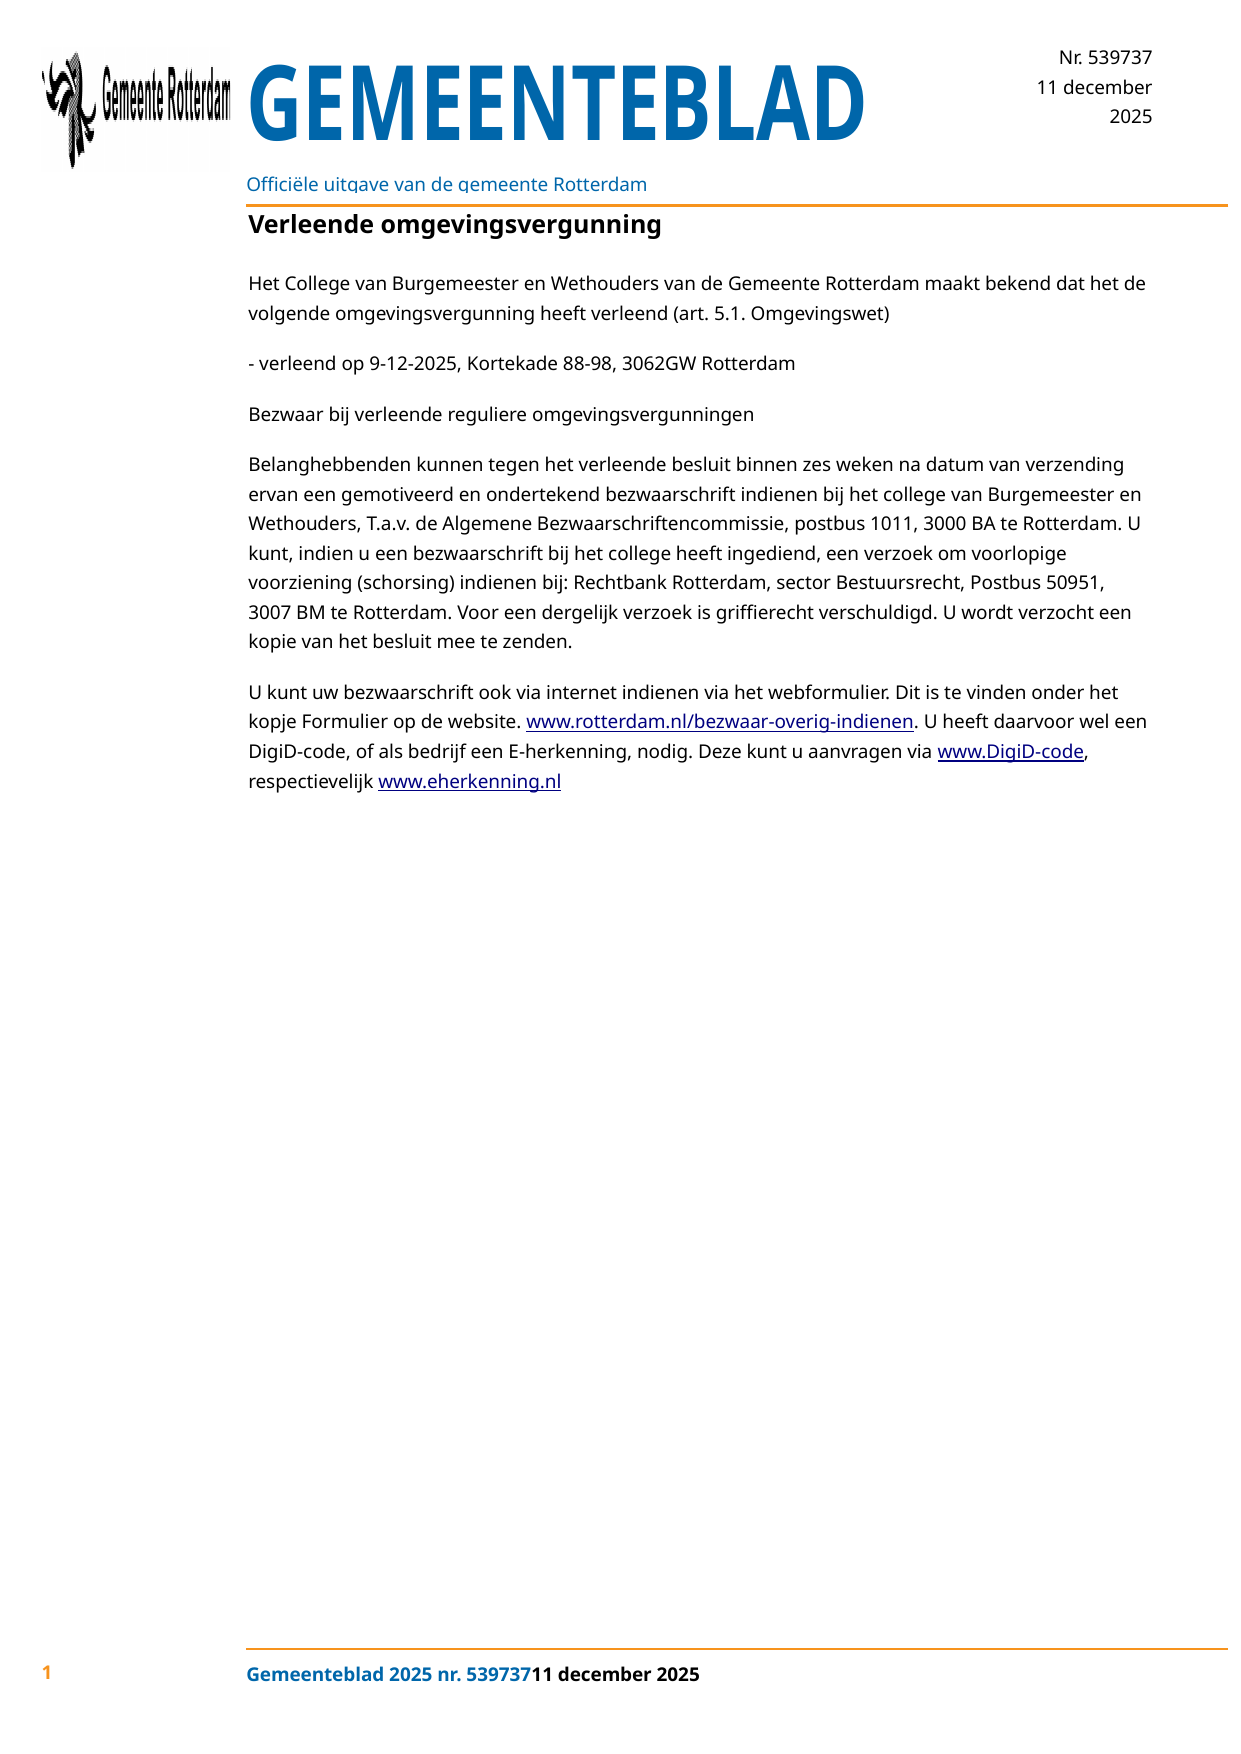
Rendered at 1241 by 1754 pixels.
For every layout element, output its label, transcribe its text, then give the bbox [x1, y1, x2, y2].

text - verleend op 9-12-2025, Kortekade 88-98, 3062GW Rotterdam [248, 350, 1152, 376]
text Belanghebbenden kunnen tegen het verleende besluit binnen zes weken na datum van verzending ervan een gemotiveerd en ondertekend bezwaarschrift indienen bij het college van Burgemeester en Wethouders, T.a.v. de Algemene Bezwaarschriftencommissie, postbus 1011, 3000 BA te Rotterdam. U kunt, indien u een bezwaarschrift bij het college heeft ingediend, een verzoek om voorlopige voorziening (schorsing) indienen bij: Rechtbank Rotterdam, sector Bestuursrecht, Postbus 50951, 3007 BM te Rotterdam. Voor een dergelijk verzoek is griffierecht verschuldigd. U wordt verzocht een kopie van het besluit mee te zenden. [248, 451, 1152, 654]
text U kunt uw bezwaarschrift ook via internet indienen via het webformulier. Dit is te vinden onder het kopje Formulier op de website. www.rotterdam.nl/bezwaar-overig-indienen. U heeft daarvoor wel een DigiD-code, of als bedrijf een E-herkenning, nodig. Deze kunt u aanvragen via www.DigiD-code, respectievelijk www.eherkenning.nl [248, 679, 1152, 793]
text Het College van Burgemeester en Wethouders van de Gemeente Rotterdam maakt bekend dat het de volgende omgevingsvergunning heeft verleend (art. 5.1. Omgevingswet) [248, 270, 1152, 326]
text Bezwaar bij verleende reguliere omgevingsvergunningen [248, 401, 1152, 426]
picture [41, 47, 231, 172]
text Verleende omgevingsvergunning [248, 207, 1152, 241]
